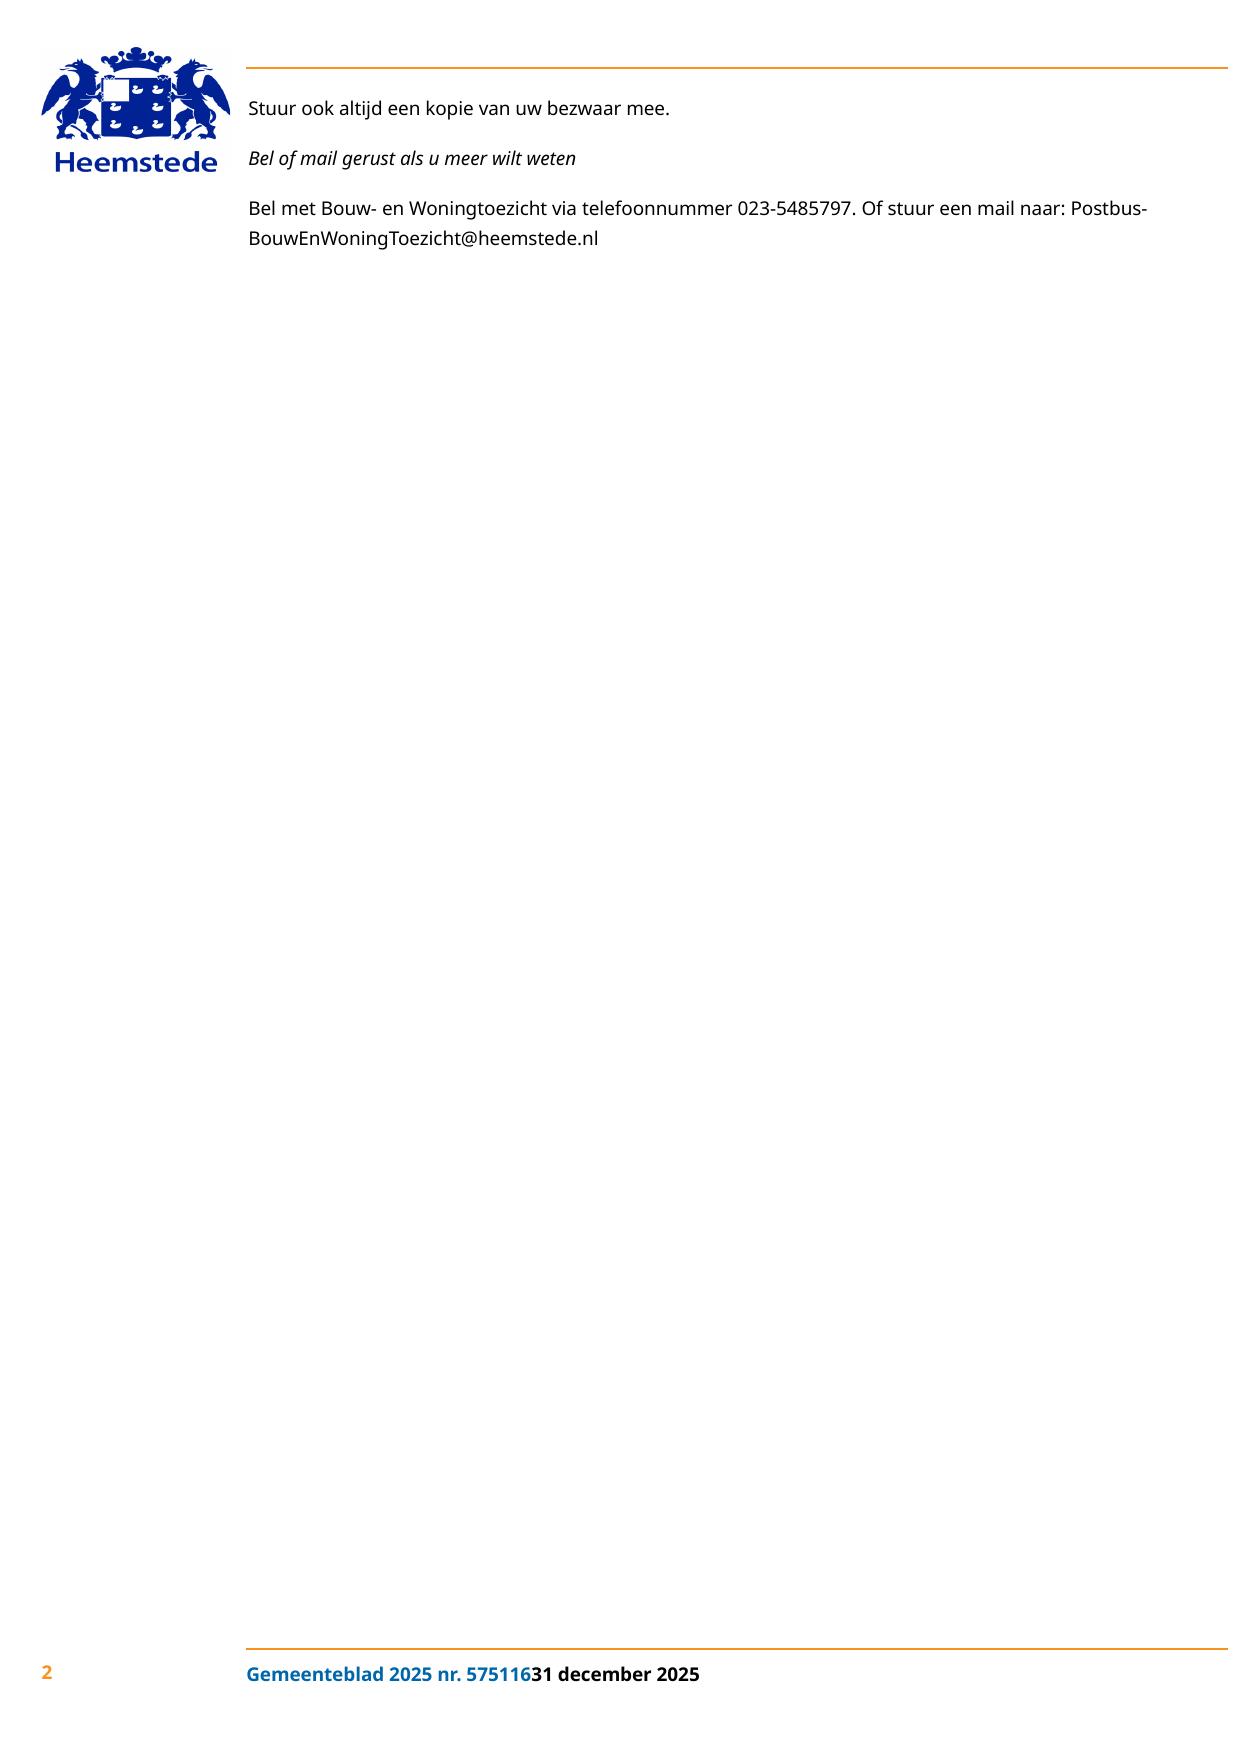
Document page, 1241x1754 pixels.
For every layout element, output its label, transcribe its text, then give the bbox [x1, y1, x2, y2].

text Bel met Bouw- en Woningtoezicht via telefoonnummer 023-5485797. Of stuur een mail naar: Postbus-BouwEnWoningToezicht@heemstede.nl [248, 196, 1152, 251]
picture [41, 47, 231, 172]
text Bel of mail gerust als u meer wilt weten [248, 145, 1152, 171]
text Stuur ook altijd een kopie van uw bezwaar mee. [248, 95, 1152, 121]
